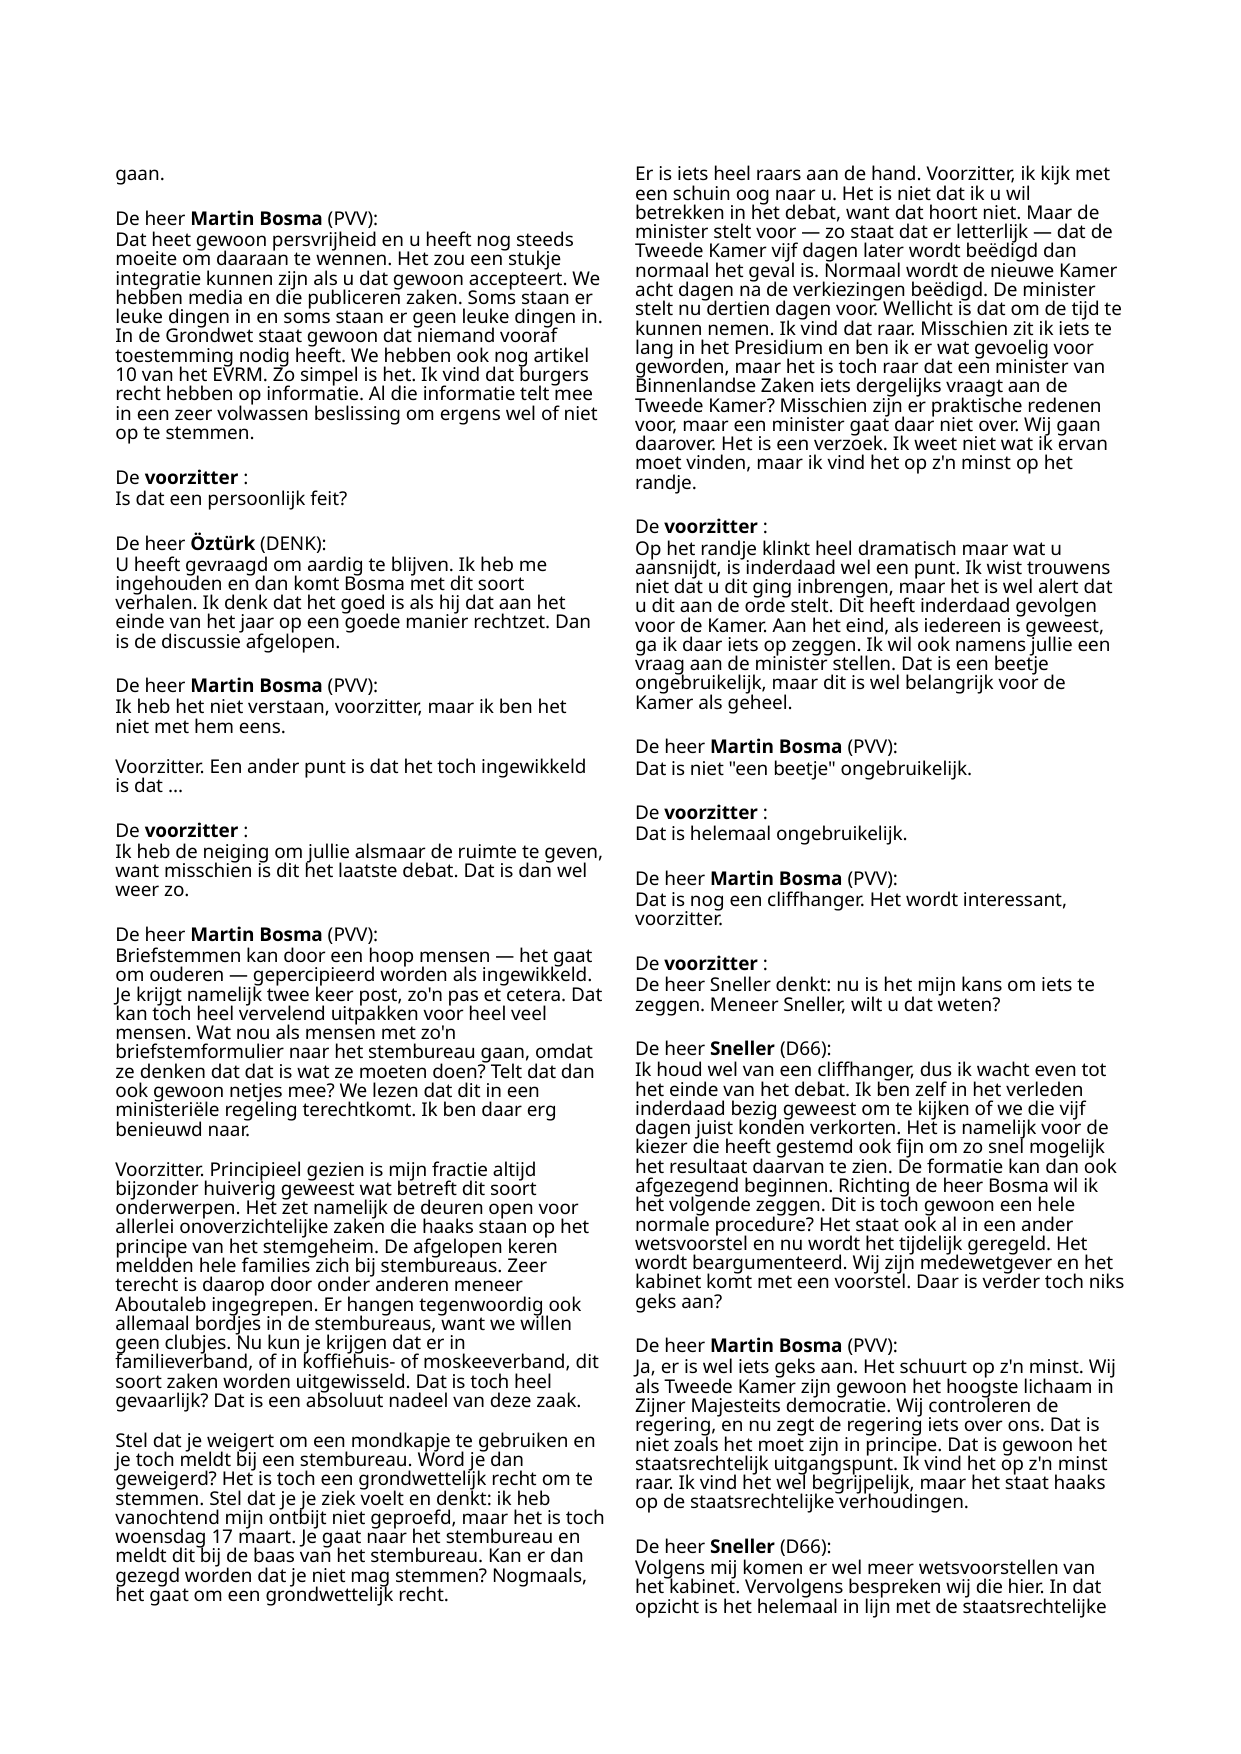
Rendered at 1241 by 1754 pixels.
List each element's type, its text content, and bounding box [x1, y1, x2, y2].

text De heer Martin Bosma (PVV): [115, 921, 605, 947]
text Ik houd wel van een cliffhanger, dus ik wacht even tot het einde van het debat. Ik ben zelf in het verleden inderdaad bezig geweest om te kijken of we die vijf dagen juist konden verkorten. Het is namelijk voor de kiezer die heeft gestemd ook fijn om zo snel mogelijk het resultaat daarvan te zien. De formatie kan dan ook afgezegend beginnen. Richting de heer Bosma wil ik het volgende zeggen. Dit is toch gewoon een hele normale procedure? Het staat ook al in een ander wetsvoorstel en nu wordt het tijdelijk geregeld. Het wordt beargumenteerd. Wij zijn medewetgever en het kabinet komt met een voorstel. Daar is verder toch niks geks aan? [635, 1061, 1125, 1312]
text Dat is helemaal ongebruikelijk. [635, 825, 1125, 844]
text U heeft gevraagd om aardig te blijven. Ik heb me ingehouden en dan komt Bosma met dit soort verhalen. Ik denk dat het goed is als hij dat aan het einde van het jaar op een goede manier rechtzet. Dan is de discussie afgelopen. [115, 556, 605, 652]
text Ik heb het niet verstaan, voorzitter, maar ik ben het niet met hem eens. [115, 698, 605, 737]
text Stel dat je weigert om een mondkapje te gebruiken en je toch meldt bij een stembureau. Word je dan geweigerd? Het is toch een grondwettelijk recht om te stemmen. Stel dat je je ziek voelt en denkt: ik heb vanochtend mijn ontbijt niet geproefd, maar het is toch woensdag 17 maart. Je gaat naar het stembureau en meldt dit bij de baas van het stembureau. Kan er dan gezegd worden dat je niet mag stemmen? Nogmaals, het gaat om een grondwettelijk recht. [115, 1432, 605, 1605]
text De heer Martin Bosma (PVV): [115, 673, 605, 698]
text De heer Martin Bosma (PVV): [635, 1333, 1125, 1358]
text Ja, er is wel iets geks aan. Het schuurt op z'n minst. Wij als Tweede Kamer zijn gewoon het hoogste lichaam in Zijner Majesteits democratie. Wij controleren de regering, en nu zegt de regering iets over ons. Dat is niet zoals het moet zijn in principe. Dat is gewoon het staatsrechtelijk uitgangspunt. Ik vind het op z'n minst raar. Ik vind het wel begrijpelijk, maar het staat haaks op de staatsrechtelijke verhoudingen. [635, 1358, 1125, 1513]
text Op het randje klinkt heel dramatisch maar wat u aansnijdt, is inderdaad wel een punt. Ik wist trouwens niet dat u dit ging inbrengen, maar het is wel alert dat u dit aan de orde stelt. Dit heeft inderdaad gevolgen voor de Kamer. Aan het eind, als iedereen is geweest, ga ik daar iets op zeggen. Ik wil ook namens jullie een vraag aan de minister stellen. Dat is een beetje ongebruikelijk, maar dit is wel belangrijk voor de Kamer als geheel. [635, 539, 1125, 713]
text Voorzitter. Principieel gezien is mijn fractie altijd bijzonder huiverig geweest wat betreft dit soort onderwerpen. Het zet namelijk de deuren open voor allerlei onoverzichtelijke zaken die haaks staan op het principe van het stemgeheim. De afgelopen keren meldden hele families zich bij stembureaus. Zeer terecht is daarop door onder anderen meneer Aboutaleb ingegrepen. Er hangen tegenwoordig ook allemaal bordjes in de stembureaus, want we willen geen clubjes. Nu kun je krijgen dat er in familieverband, of in koffiehuis- of moskeeverband, dit soort zaken worden uitgewisseld. Dat is toch heel gevaarlijk? Dat is een absoluut nadeel van deze zaak. [115, 1161, 605, 1411]
text Voorzitter. Een ander punt is dat het toch ingewikkeld is dat ... [115, 758, 605, 796]
text De heer Martin Bosma (PVV): [635, 734, 1125, 759]
text De voorzitter : [635, 951, 1125, 976]
text De voorzitter : [635, 799, 1125, 825]
text gaan. [115, 165, 605, 184]
text Er is iets heel raars aan de hand. Voorzitter, ik kijk met een schuin oog naar u. Het is niet dat ik u wil betrekken in het debat, want dat hoort niet. Maar de minister stelt voor — zo staat dat er letterlijk — dat de Tweede Kamer vijf dagen later wordt beëdigd dan normaal het geval is. Normaal wordt de nieuwe Kamer acht dagen na de verkiezingen beëdigd. De minister stelt nu dertien dagen voor. Wellicht is dat om de tijd te kunnen nemen. Ik vind dat raar. Misschien zit ik iets te lang in het Presidium en ben ik er wat gevoelig voor geworden, maar het is toch raar dat een minister van Binnenlandse Zaken iets dergelijks vraagt aan de Tweede Kamer? Misschien zijn er praktische redenen voor, maar een minister gaat daar niet over. Wij gaan daarover. Het is een verzoek. Ik weet niet wat ik ervan moet vinden, maar ik vind het op z'n minst op het randje. [635, 165, 1125, 493]
text Is dat een persoonlijk feit? [115, 490, 605, 509]
text Ik heb de neiging om jullie alsmaar de ruimte te geven, want misschien is dit het laatste debat. Dat is dan wel weer zo. [115, 843, 605, 901]
text De heer Öztürk (DENK): [115, 530, 605, 556]
text De heer Sneller denkt: nu is het mijn kans om iets te zeggen. Meneer Sneller, wilt u dat weten? [635, 976, 1125, 1015]
text De heer Sneller (D66): [635, 1036, 1125, 1061]
text Dat heet gewoon persvrijheid en u heeft nog steeds moeite om daaraan te wennen. Het zou een stukje integratie kunnen zijn als u dat gewoon accepteert. We hebben media en die publiceren zaken. Soms staan er leuke dingen in en soms staan er geen leuke dingen in. In de Grondwet staat gewoon dat niemand vooraf toestemming nodig heeft. We hebben ook nog artikel 10 van het EVRM. Zo simpel is het. Ik vind dat burgers recht hebben op informatie. Al die informatie telt mee in een zeer volwassen beslissing om ergens wel of niet op te stemmen. [115, 231, 605, 443]
text De voorzitter : [115, 464, 605, 490]
text De heer Martin Bosma (PVV): [115, 205, 605, 231]
text Briefstemmen kan door een hoop mensen — het gaat om ouderen — gepercipieerd worden als ingewikkeld. Je krijgt namelijk twee keer post, zo'n pas et cetera. Dat kan toch heel vervelend uitpakken voor heel veel mensen. Wat nou als mensen met zo'n briefstemformulier naar het stembureau gaan, omdat ze denken dat dat is wat ze moeten doen? Telt dat dan ook gewoon netjes mee? We lezen dat dit in een ministeriële regeling terechtkomt. Ik ben daar erg benieuwd naar. [115, 947, 605, 1140]
text Volgens mij komen er wel meer wetsvoorstellen van het kabinet. Vervolgens bespreken wij die hier. In dat opzicht is het helemaal in lijn met de staatsrechtelijke [635, 1559, 1125, 1617]
text De voorzitter : [115, 817, 605, 843]
text Dat is nog een cliffhanger. Het wordt interessant, voorzitter. [635, 891, 1125, 930]
text De heer Sneller (D66): [635, 1533, 1125, 1559]
text De voorzitter : [635, 514, 1125, 539]
text De heer Martin Bosma (PVV): [635, 865, 1125, 891]
text Dat is niet "een beetje" ongebruikelijk. [635, 759, 1125, 779]
